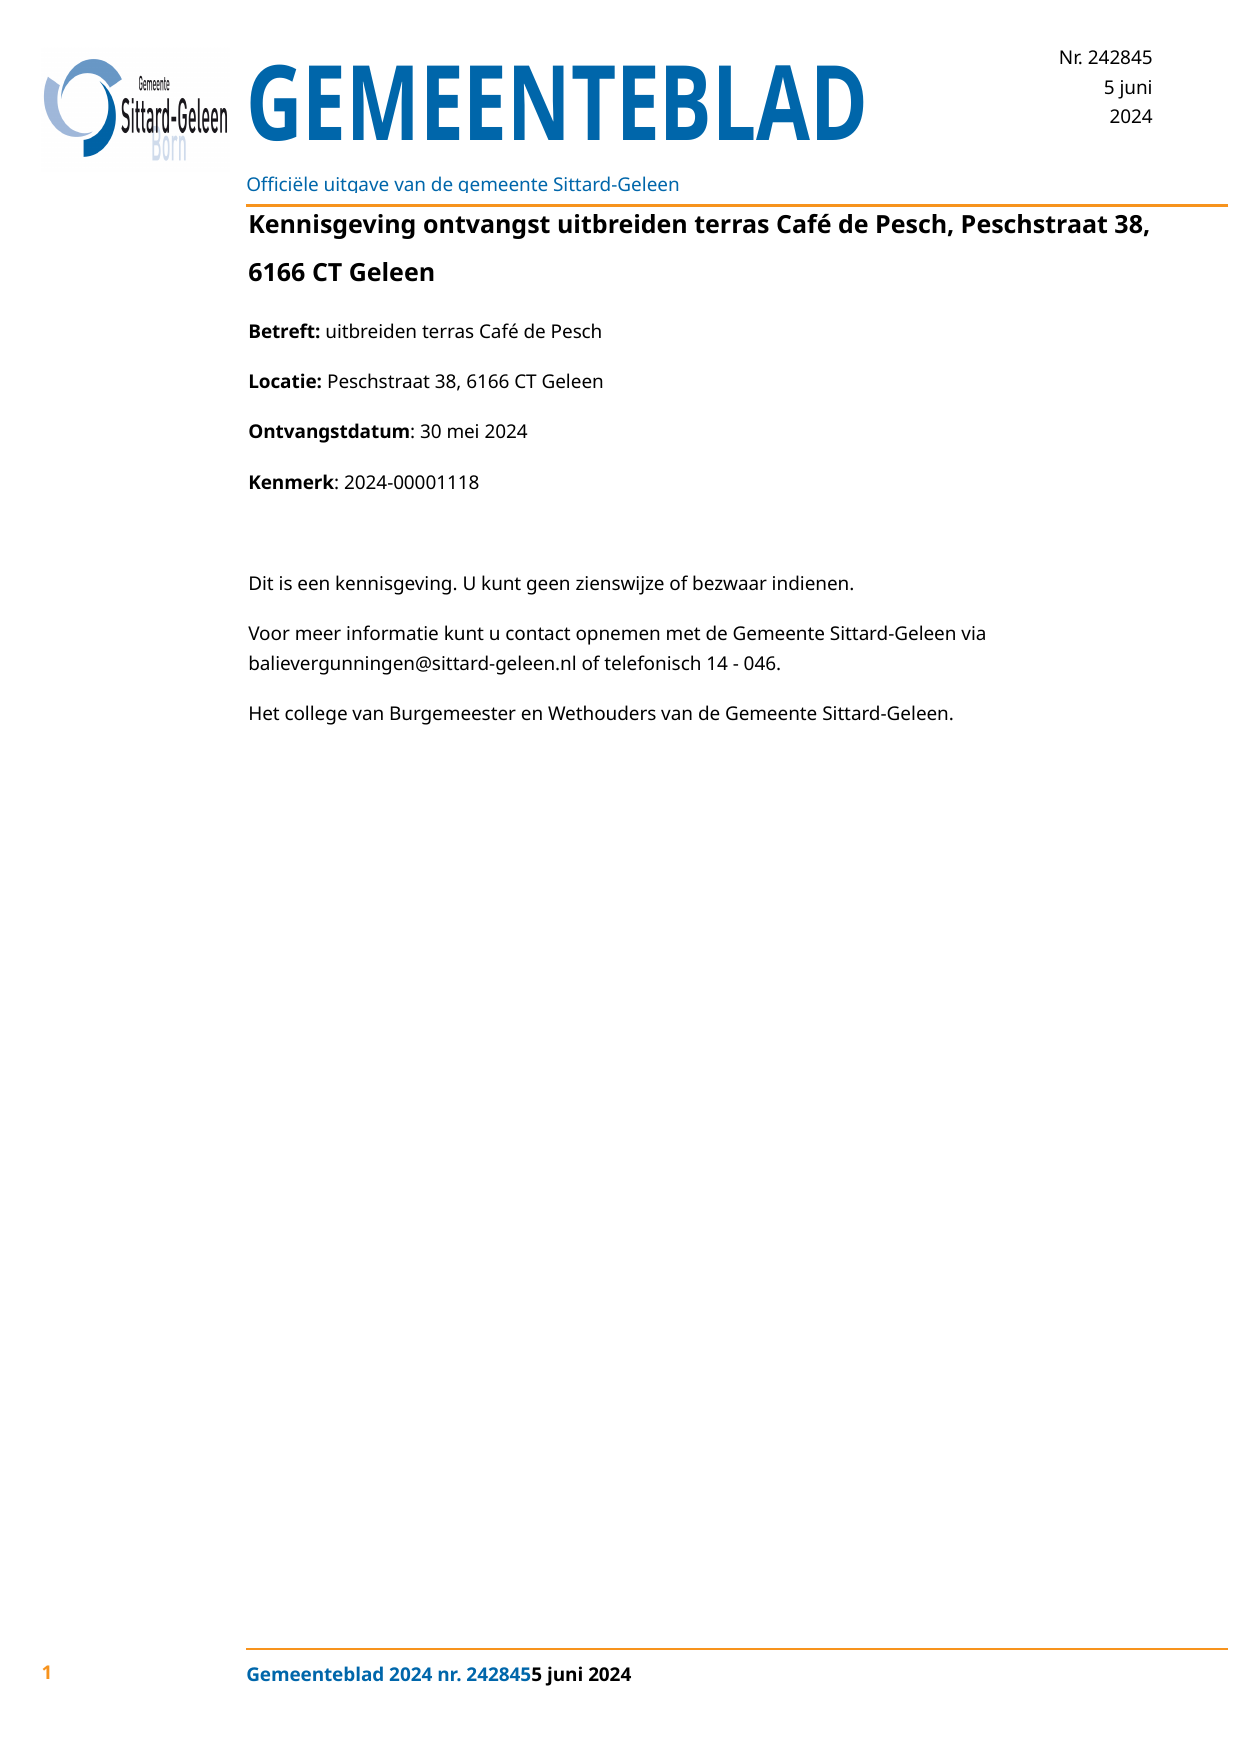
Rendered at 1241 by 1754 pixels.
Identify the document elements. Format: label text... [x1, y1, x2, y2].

text Dit is een kennisgeving. U kunt geen zienswijze of bezwaar indienen. [248, 570, 1152, 596]
text Betreft: uitbreiden terras Café de Pesch [248, 318, 1152, 344]
text Voor meer informatie kunt u contact opnemen met de Gemeente Sittard-Geleen via balievergunningen@sittard-geleen.nl of telefonisch 14 - 046. [248, 620, 1152, 676]
text Kennisgeving ontvangst uitbreiden terras Café de Pesch, Peschstraat 38, 6166 CT Geleen [248, 207, 1152, 288]
text Locatie: Peschstraat 38, 6166 CT Geleen [248, 368, 1152, 394]
text Het college van Burgemeester en Wethouders van de Gemeente Sittard-Geleen. [248, 700, 1152, 726]
picture [41, 47, 231, 172]
text Kenmerk: 2024-00001118 [248, 469, 1152, 495]
text Ontvangstdatum: 30 mei 2024 [248, 419, 1152, 444]
